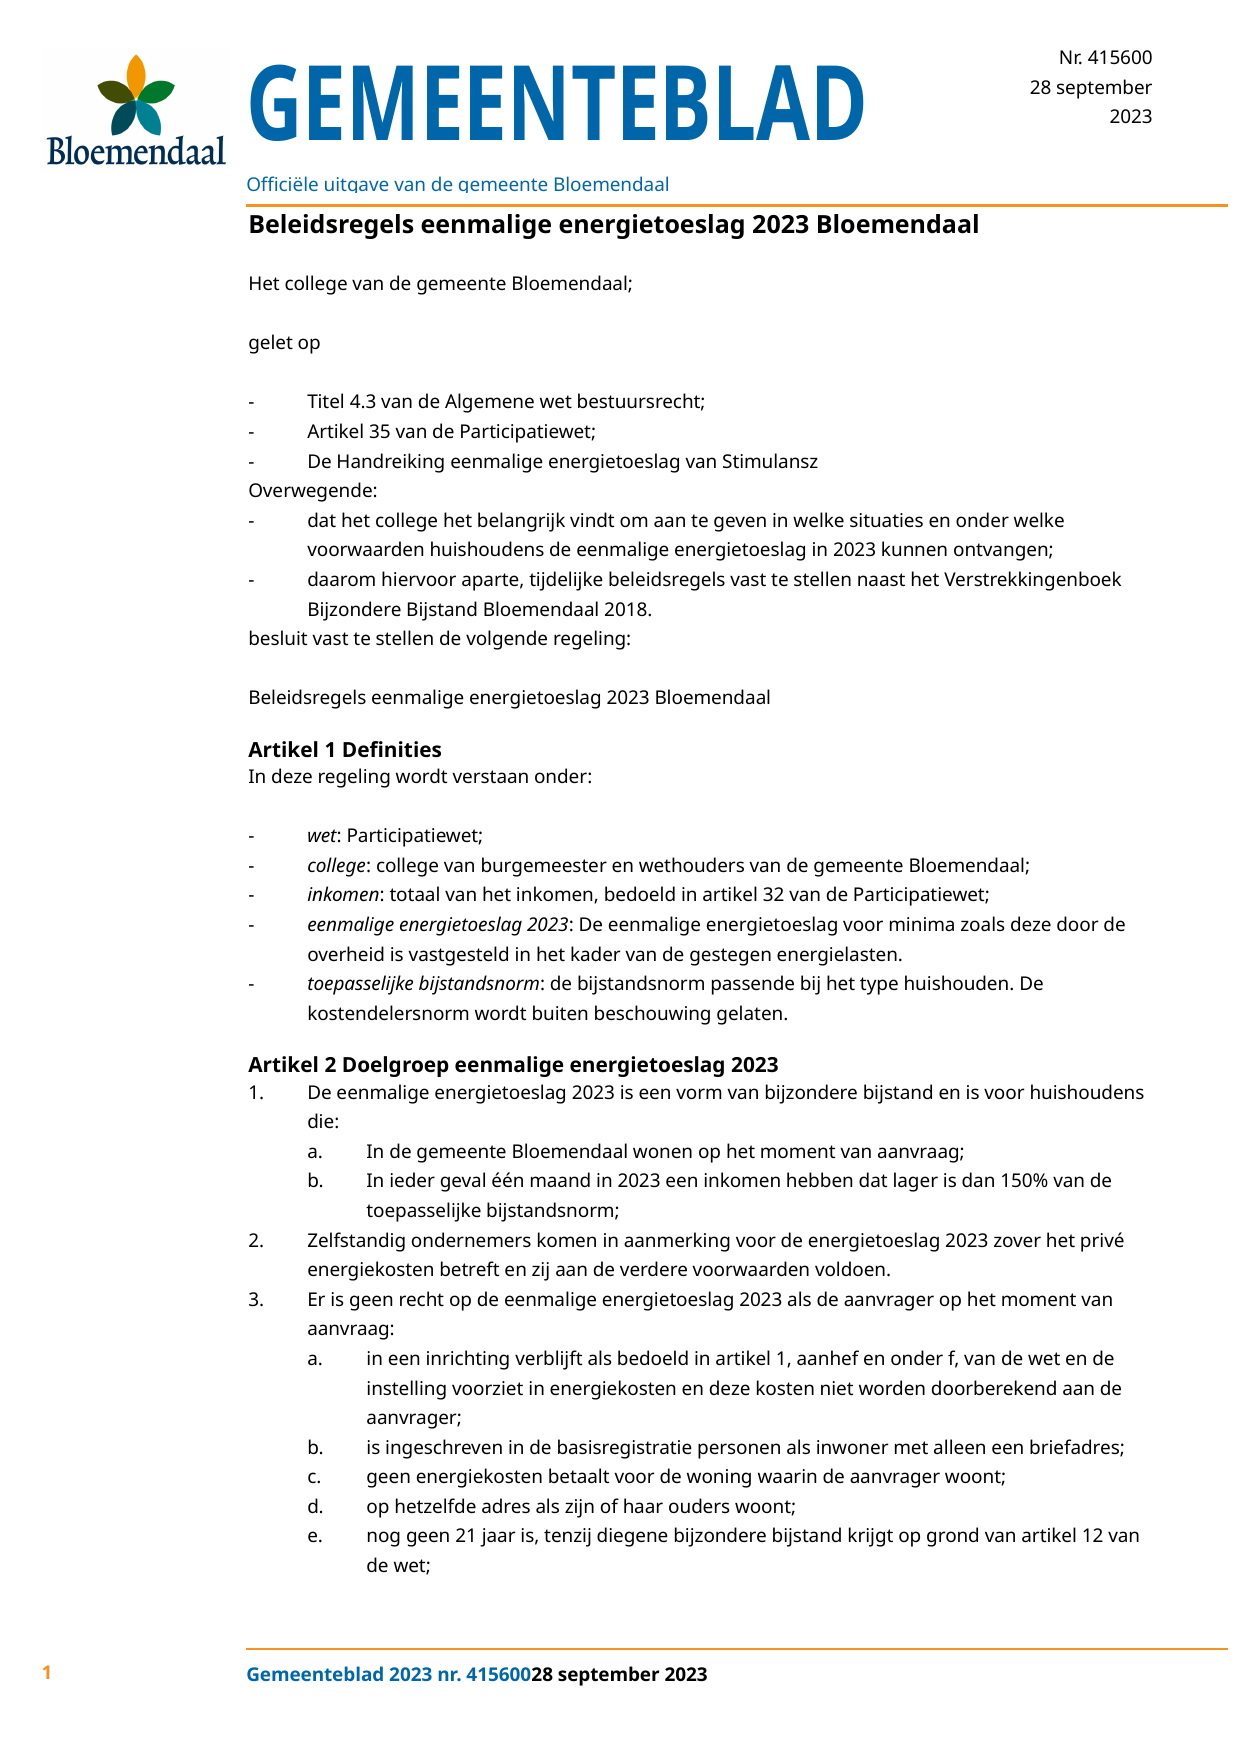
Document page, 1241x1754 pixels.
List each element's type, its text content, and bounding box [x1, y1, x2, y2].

text Artikel 2 Doelgroep eenmalige energietoeslag 2023 [248, 1050, 1152, 1079]
list In de gemeente Bloemendaal wonen op het moment van aanvraag; [307, 1138, 1152, 1164]
list inkomen: totaal van het inkomen, bedoeld in artikel 32 van de Participatiewet; [248, 882, 1152, 907]
list is ingeschreven in de basisregistratie personen als inwoner met alleen een briefadres; [307, 1434, 1152, 1459]
list daarom hiervoor aparte, tijdelijke beleidsregels vast te stellen naast het Verstrekkingenboek Bijzondere Bijstand Bloemendaal 2018. [248, 566, 1152, 621]
list college: college van burgemeester en wethouders van de gemeente Bloemendaal; [248, 852, 1152, 878]
text Beleidsregels eenmalige energietoeslag 2023 Bloemendaal [248, 684, 1152, 710]
list Titel 4.3 van de Algemene wet bestuursrecht; [248, 389, 1152, 414]
text Beleidsregels eenmalige energietoeslag 2023 Bloemendaal [248, 207, 1152, 241]
list in een inrichting verblijft als bedoeld in artikel 1, aanhef en onder f, van de wet en de instelling voorziet in energiekosten en deze kosten niet worden doorberekend aan de aanvrager; [307, 1345, 1152, 1430]
text In deze regeling wordt verstaan onder: [248, 763, 1152, 789]
list wet: Participatiewet; [248, 822, 1152, 848]
list Er is geen recht op de eenmalige energietoeslag 2023 als de aanvrager op het moment van aanvraag: [248, 1286, 1152, 1341]
picture [41, 47, 231, 172]
list In ieder geval één maand in 2023 een inkomen hebben dat lager is dan 150% van de toepasselijke bijstandsnorm; [307, 1168, 1152, 1223]
list eenmalige energietoeslag 2023: De eenmalige energietoeslag voor minima zoals deze door de overheid is vastgesteld in het kader van de gestegen energielasten. [248, 911, 1152, 967]
list Artikel 35 van de Participatiewet; [248, 418, 1152, 444]
text besluit vast te stellen de volgende regeling: [248, 625, 1152, 651]
text gelet op [248, 329, 1152, 355]
list toepasselijke bijstandsnorm: de bijstandsnorm passende bij het type huishouden. De kostendelersnorm wordt buiten beschouwing gelaten. [248, 970, 1152, 1026]
list nog geen 21 jaar is, tenzij diegene bijzondere bijstand krijgt op grond van artikel 12 van de wet; [307, 1523, 1152, 1578]
text Artikel 1 Definities [248, 735, 1152, 763]
list geen energiekosten betaalt voor de woning waarin de aanvrager woont; [307, 1463, 1152, 1489]
list De Handreiking eenmalige energietoeslag van Stimulansz [248, 448, 1152, 473]
text Het college van de gemeente Bloemendaal; [248, 270, 1152, 296]
list De eenmalige energietoeslag 2023 is een vorm van bijzondere bijstand en is voor huishoudens die: [248, 1079, 1152, 1134]
list op hetzelfde adres als zijn of haar ouders woont; [307, 1493, 1152, 1519]
text Overwegende: [248, 477, 1152, 503]
list Zelfstandig ondernemers komen in aanmerking voor de energietoeslag 2023 zover het privé energiekosten betreft en zij aan de verdere voorwaarden voldoen. [248, 1227, 1152, 1282]
list dat het college het belangrijk vindt om aan te geven in welke situaties en onder welke voorwaarden huishoudens de eenmalige energietoeslag in 2023 kunnen ontvangen; [248, 507, 1152, 562]
